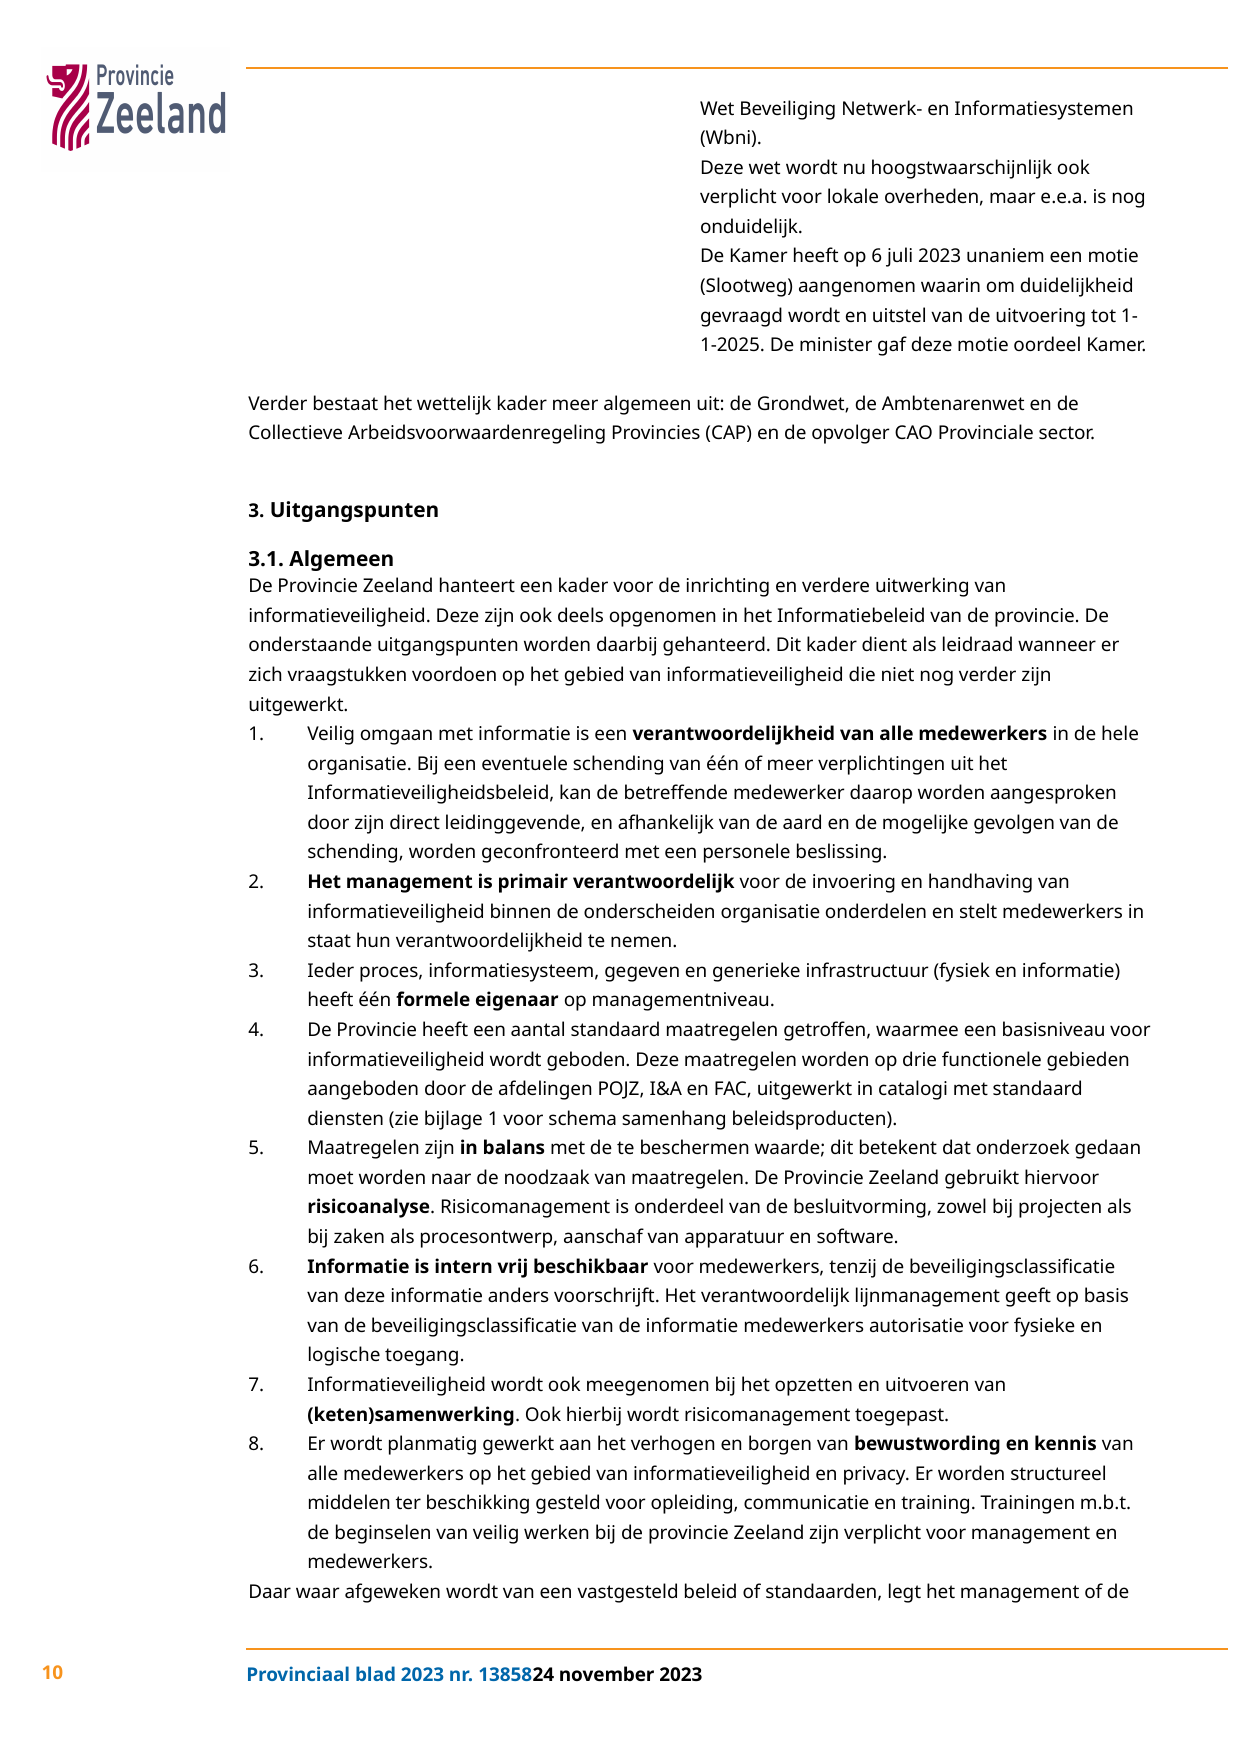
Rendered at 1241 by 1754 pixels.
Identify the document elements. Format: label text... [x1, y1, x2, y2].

picture [41, 47, 231, 172]
text 3. Uitgangspunten [248, 495, 1152, 523]
table_cell Wet Beveiliging Netwerk- en Informatiesystemen (Wbni). Deze wet wordt nu hoogstwaarschijnlijk ook verplicht voor lokale overheden, maar e.e.a. is nog onduidelijk. De Kamer heeft op 6 juli 2023 unaniem een motie (Slootweg) aangenomen waarin om duidelijkheid gevraagd wordt en uitstel van de uitvoering tot 1-1-2025. De minister gaf deze motie oordeel Kamer. [700, 95, 1152, 357]
text Verder bestaat het wettelijk kader meer algemeen uit: de Grondwet, de Ambtenarenwet en de Collectieve Arbeidsvoorwaardenregeling Provincies (CAP) en de opvolger CAO Provinciale sector. [248, 390, 1152, 445]
list Er wordt planmatig gewerkt aan het verhogen en borgen van bewustwording en kennis van alle medewerkers op het gebied van informatieveiligheid en privacy. Er worden structureel middelen ter beschikking gesteld voor opleiding, communicatie en training. Trainingen m.b.t. de beginselen van veilig werken bij de provincie Zeeland zijn verplicht voor management en medewerkers. [248, 1430, 1152, 1574]
list Ieder proces, informatiesysteem, gegeven en generieke infrastructuur (fysiek en informatie) heeft één formele eigenaar op managementniveau. [248, 957, 1152, 1012]
text 3.1. Algemeen [248, 544, 1152, 572]
text Daar waar afgeweken wordt van een vastgesteld beleid of standaarden, legt het management of de [248, 1578, 1152, 1604]
list Maatregelen zijn in balans met de te beschermen waarde; dit betekent dat onderzoek gedaan moet worden naar de noodzaak van maatregelen. De Provincie Zeeland gebruikt hiervoor risicoanalyse. Risicomanagement is onderdeel van de besluitvorming, zowel bij projecten als bij zaken als procesontwerp, aanschaf van apparatuur en software. [248, 1134, 1152, 1249]
list De Provincie heeft een aantal standaard maatregelen getroffen, waarmee een basisniveau voor informatieveiligheid wordt geboden. Deze maatregelen worden op drie functionele gebieden aangeboden door de afdelingen POJZ, I&A en FAC, uitgewerkt in catalogi met standaard diensten (zie bijlage 1 voor schema samenhang beleidsproducten). [248, 1016, 1152, 1131]
table_cell [248, 95, 700, 357]
list Het management is primair verantwoordelijk voor de invoering en handhaving van informatieveiligheid binnen de onderscheiden organisatie onderdelen en stelt medewerkers in staat hun verantwoordelijkheid te nemen. [248, 868, 1152, 953]
text De Provincie Zeeland hanteert een kader voor de inrichting en verdere uitwerking van informatieveiligheid. Deze zijn ook deels opgenomen in het Informatiebeleid van de provincie. De onderstaande uitgangspunten worden daarbij gehanteerd. Dit kader dient als leidraad wanneer er zich vraagstukken voordoen op het gebied van informatieveiligheid die niet nog verder zijn uitgewerkt. [248, 572, 1152, 717]
list Veilig omgaan met informatie is een verantwoordelijkheid van alle medewerkers in de hele organisatie. Bij een eventuele schending van één of meer verplichtingen uit het Informatieveiligheidsbeleid, kan de betreffende medewerker daarop worden aangesproken door zijn direct leidinggevende, en afhankelijk van de aard en de mogelijke gevolgen van de schending, worden geconfronteerd met een personele beslissing. [248, 720, 1152, 864]
list Informatie is intern vrij beschikbaar voor medewerkers, tenzij de beveiligingsclassificatie van deze informatie anders voorschrijft. Het verantwoordelijk lijnmanagement geeft op basis van de beveiligingsclassificatie van de informatie medewerkers autorisatie voor fysieke en logische toegang. [248, 1253, 1152, 1367]
list Informatieveiligheid wordt ook meegenomen bij het opzetten en uitvoeren van (keten)samenwerking. Ook hierbij wordt risicomanagement toegepast. [248, 1371, 1152, 1427]
